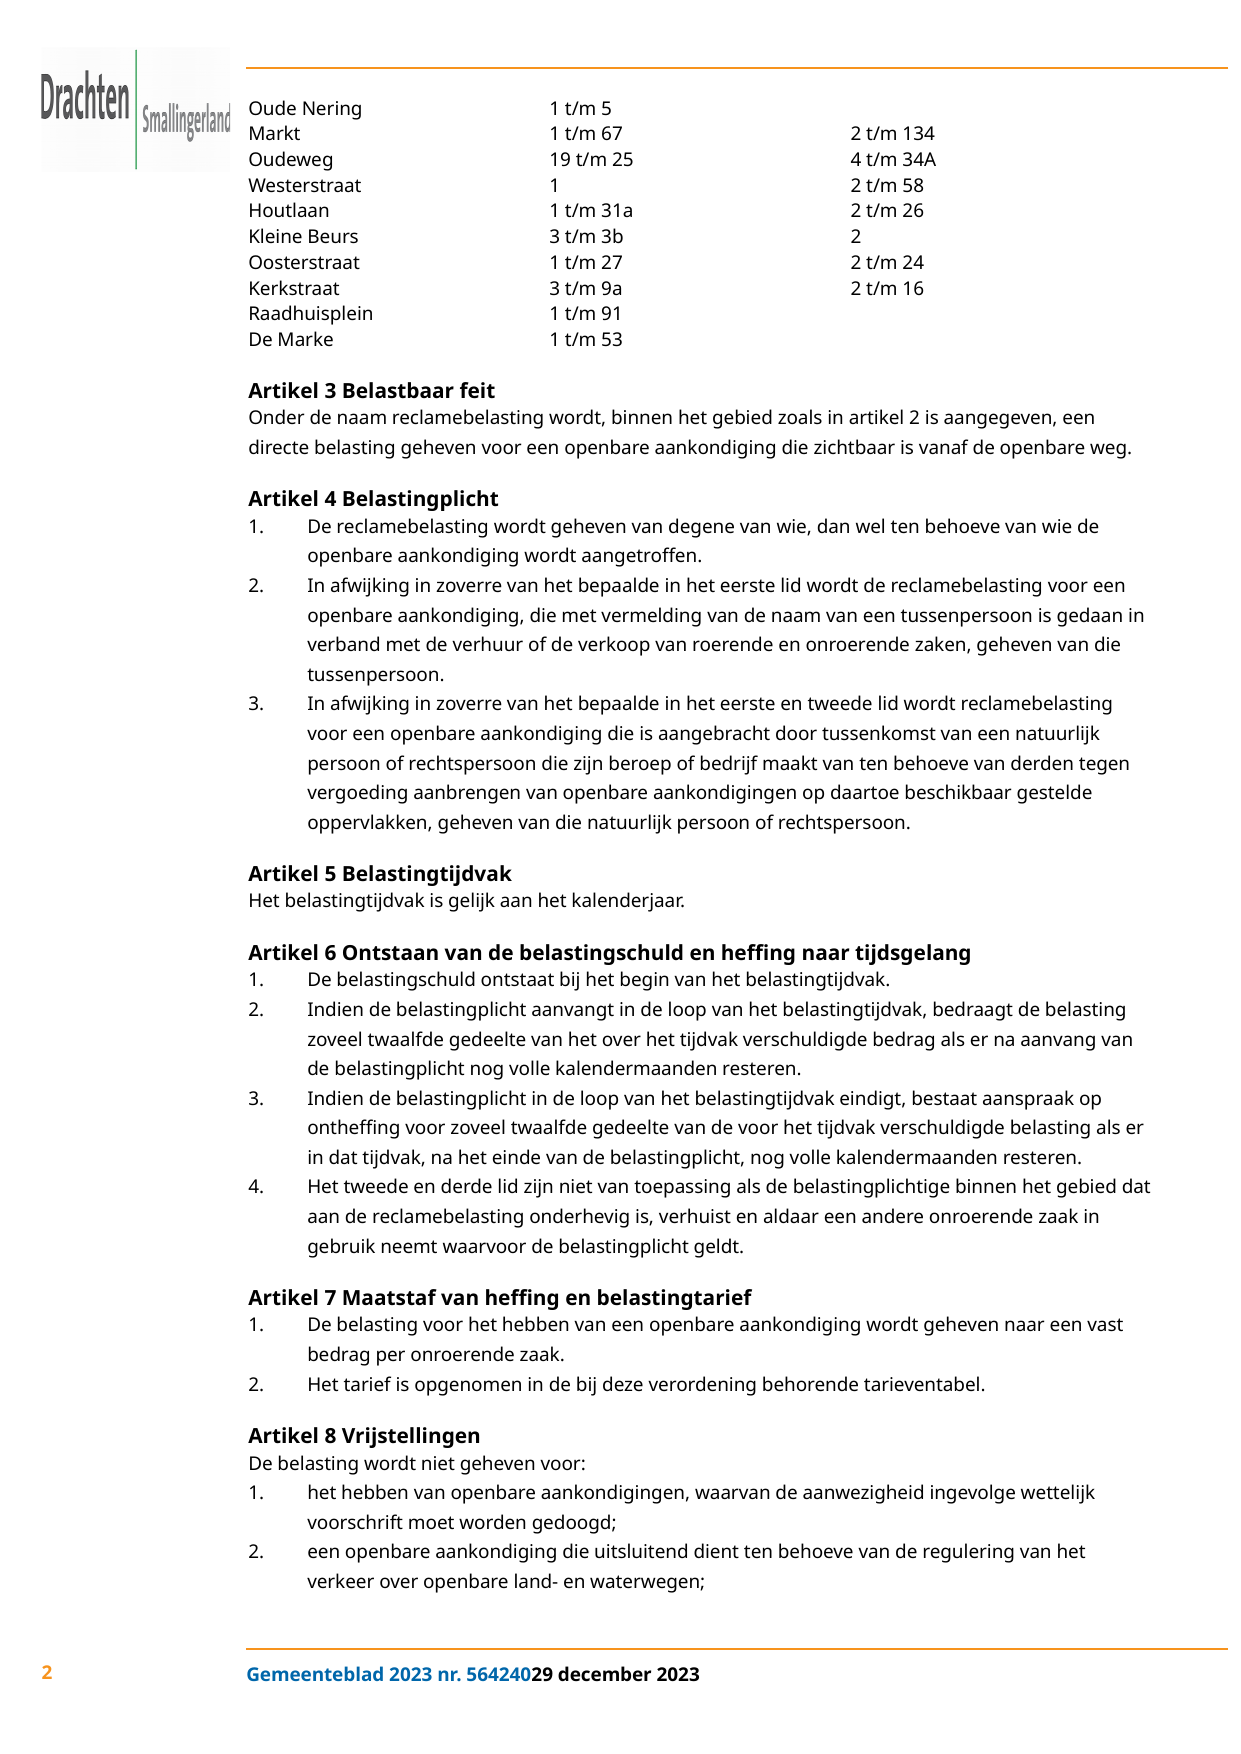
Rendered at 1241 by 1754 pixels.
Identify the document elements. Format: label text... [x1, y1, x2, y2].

table_cell Houtlaan [248, 198, 549, 223]
table_cell 1 t/m 91 [549, 301, 850, 326]
list het hebben van openbare aankondigingen, waarvan de aanwezigheid ingevolge wettelijk voorschrift moet worden gedoogd; [248, 1479, 1152, 1534]
table_cell [850, 326, 1152, 352]
text Artikel 3 Belastbaar feit [248, 376, 1152, 404]
table_cell 2 t/m 24 [850, 249, 1152, 275]
table_cell Oude Nering [248, 95, 549, 121]
table_cell 1 t/m 67 [549, 121, 850, 146]
table_cell Kleine Beurs [248, 224, 549, 249]
list In afwijking in zoverre van het bepaalde in het eerste lid wordt de reclamebelasting voor een openbare aankondiging, die met vermelding van de naam van een tussenpersoon is gedaan in verband met de verhuur of de verkoop van roerende en onroerende zaken, geheven van die tussenpersoon. [248, 572, 1152, 687]
table_cell 4 t/m 34A [850, 146, 1152, 172]
table_cell Raadhuisplein [248, 301, 549, 326]
table_cell 2 t/m 26 [850, 198, 1152, 223]
text Artikel 5 Belastingtijdvak [248, 859, 1152, 888]
table_cell Kerkstraat [248, 275, 549, 301]
table_cell Oudeweg [248, 146, 549, 172]
table_cell 2 t/m 134 [850, 121, 1152, 146]
table_cell 19 t/m 25 [549, 146, 850, 172]
table_cell 2 t/m 16 [850, 275, 1152, 301]
table_cell Oosterstraat [248, 249, 549, 275]
text De belasting wordt niet geheven voor: [248, 1450, 1152, 1475]
list Het tweede en derde lid zijn niet van toepassing als de belastingplichtige binnen het gebied dat aan de reclamebelasting onderhevig is, verhuist en aldaar een andere onroerende zaak in gebruik neemt waarvoor de belastingplicht geldt. [248, 1174, 1152, 1258]
list Indien de belastingplicht aanvangt in de loop van het belastingtijdvak, bedraagt de belasting zoveel twaalfde gedeelte van het over het tijdvak verschuldigde bedrag als er na aanvang van de belastingplicht nog volle kalendermaanden resteren. [248, 996, 1152, 1081]
table_cell 1 t/m 27 [549, 249, 850, 275]
list De belastingschuld ontstaat bij het begin van het belastingtijdvak. [248, 967, 1152, 992]
table_cell Markt [248, 121, 549, 146]
table_cell 3 t/m 3b [549, 224, 850, 249]
table_cell [850, 95, 1152, 121]
list een openbare aankondiging die uitsluitend dient ten behoeve van de regulering van het verkeer over openbare land- en waterwegen; [248, 1538, 1152, 1594]
list De reclamebelasting wordt geheven van degene van wie, dan wel ten behoeve van wie de openbare aankondiging wordt aangetroffen. [248, 513, 1152, 568]
text Artikel 7 Maatstaf van heffing en belastingtarief [248, 1283, 1152, 1312]
text Artikel 4 Belastingplicht [248, 484, 1152, 513]
table_cell [850, 301, 1152, 326]
table_cell 3 t/m 9a [549, 275, 850, 301]
table_cell De Marke [248, 326, 549, 352]
list Indien de belastingplicht in de loop van het belastingtijdvak eindigt, bestaat aanspraak op ontheffing voor zoveel twaalfde gedeelte van de voor het tijdvak verschuldigde belasting als er in dat tijdvak, na het einde van de belastingplicht, nog volle kalendermaanden resteren. [248, 1085, 1152, 1170]
text Artikel 8 Vrijstellingen [248, 1421, 1152, 1450]
table_cell 1 t/m 53 [549, 326, 850, 352]
table_cell Westerstraat [248, 172, 549, 198]
list De belasting voor het hebben van een openbare aankondiging wordt geheven naar een vast bedrag per onroerende zaak. [248, 1312, 1152, 1367]
list In afwijking in zoverre van het bepaalde in het eerste en tweede lid wordt reclamebelasting voor een openbare aankondiging die is aangebracht door tussenkomst van een natuurlijk persoon of rechtspersoon die zijn beroep of bedrijf maakt van ten behoeve van derden tegen vergoeding aanbrengen van openbare aankondigingen op daartoe beschikbaar gestelde oppervlakken, geheven van die natuurlijk persoon of rechtspersoon. [248, 691, 1152, 834]
table_cell 1 [549, 172, 850, 198]
table_cell 2 t/m 58 [850, 172, 1152, 198]
table_cell 2 [850, 224, 1152, 249]
text Het belastingtijdvak is gelijk aan het kalenderjaar. [248, 888, 1152, 913]
picture [41, 47, 231, 172]
table_cell 1 t/m 5 [549, 95, 850, 121]
table_cell 1 t/m 31a [549, 198, 850, 223]
list Het tarief is opgenomen in de bij deze verordening behorende tarieventabel. [248, 1371, 1152, 1397]
text Onder de naam reclamebelasting wordt, binnen het gebied zoals in artikel 2 is aangegeven, een directe belasting geheven voor een openbare aankondiging die zichtbaar is vanaf de openbare weg. [248, 404, 1152, 460]
text Artikel 6 Ontstaan van de belastingschuld en heffing naar tijdsgelang [248, 938, 1152, 967]
